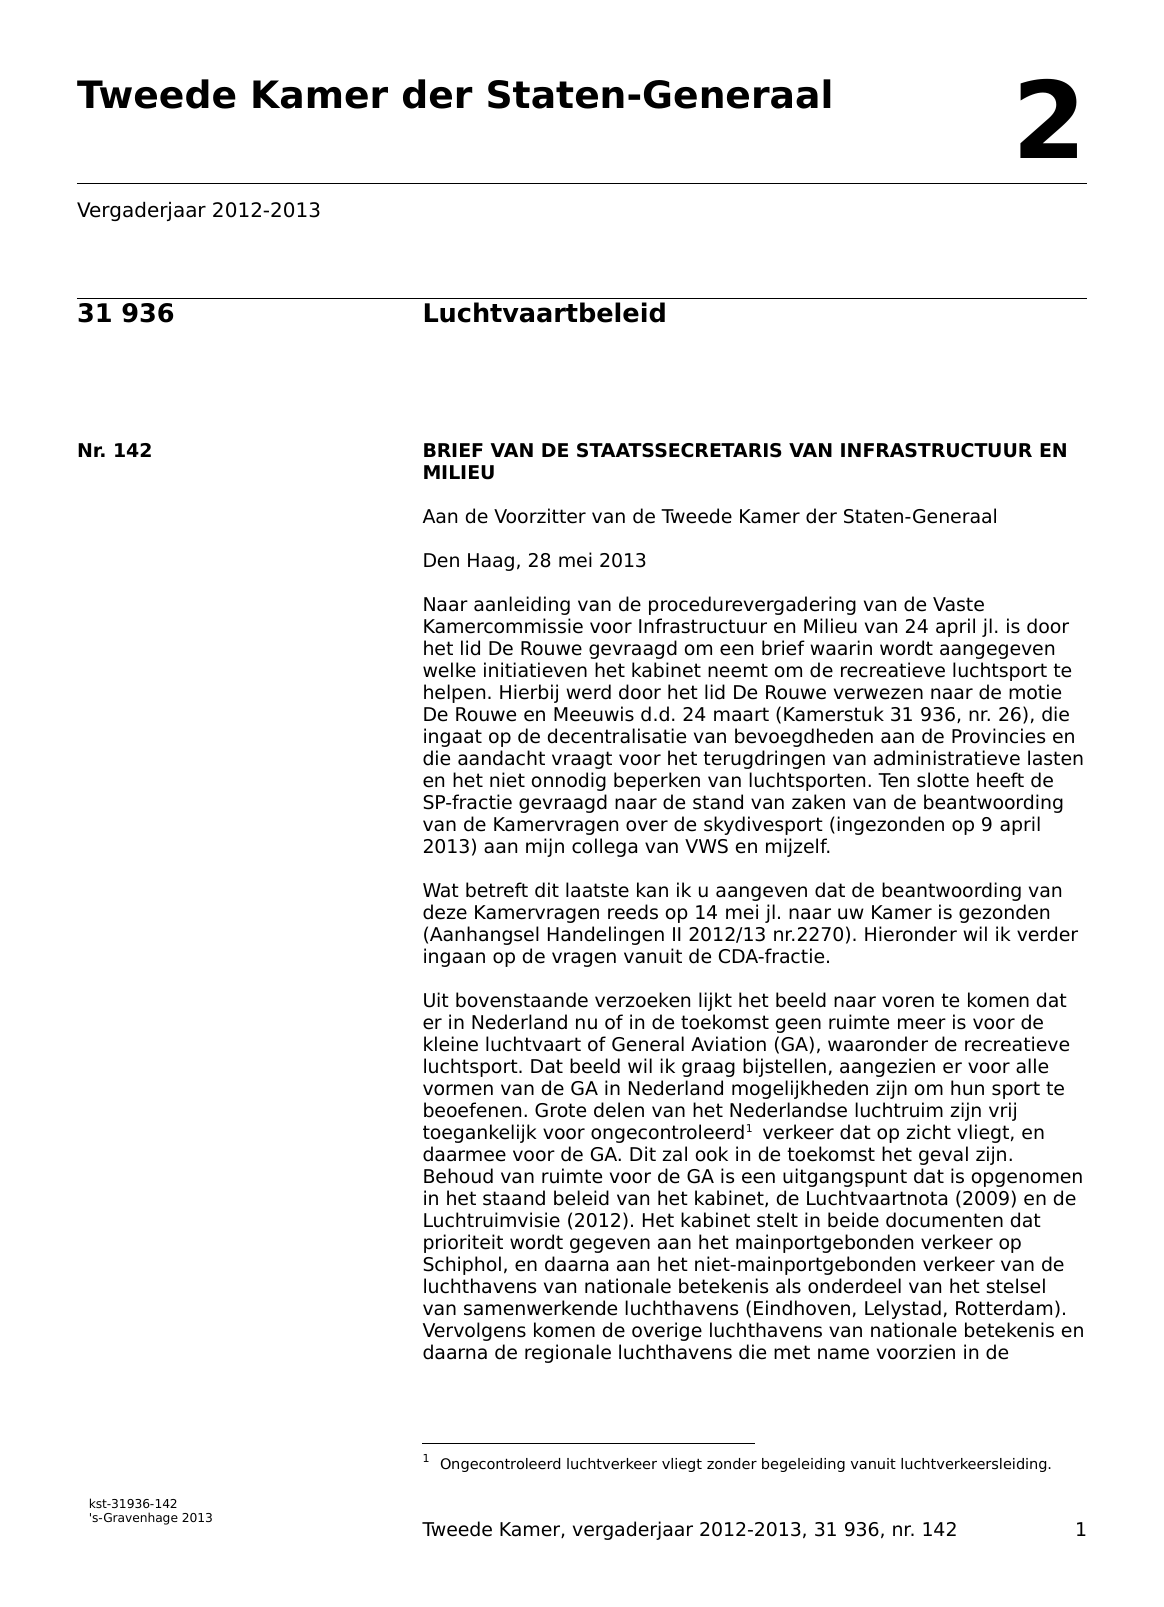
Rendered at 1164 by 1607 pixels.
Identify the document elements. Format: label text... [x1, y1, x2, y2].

subtitle Nr. 142 BRIEF VAN DE STAATSSECRETARIS VAN INFRASTRUCTUUR EN MILIEU [77, 440, 1087, 484]
table_header 2 [886, 59, 1087, 183]
text kst-31936-142 [88, 1497, 323, 1511]
table_header Tweede Kamer der Staten-Generaal [77, 59, 886, 183]
table_cell Vergaderjaar 2012-2013 [77, 184, 1087, 298]
text Ongecontroleerd luchtverkeer vliegt zonder begeleiding vanuit luchtverkeersleiding. [422, 1452, 1087, 1474]
text 's-Gravenhage 2013 [88, 1511, 323, 1525]
text Wat betreft dit laatste kan ik u aangeven dat de beantwoording van deze Kamervragen reeds op 14 mei jl. naar uw Kamer is gezonden (Aanhangsel Handelingen II 2012/13 nr.2270). Hieronder wil ik verder ingaan op de vragen vanuit de CDA-fractie. [422, 880, 1087, 968]
subtitle 31 936 Luchtvaartbeleid [77, 299, 1087, 329]
text Aan de Voorzitter van de Tweede Kamer der Staten-Generaal [422, 506, 1087, 528]
text Den Haag, 28 mei 2013 [422, 550, 1087, 572]
text Uit bovenstaande verzoeken lijkt het beeld naar voren te komen dat er in Nederland nu of in de toekomst geen ruimte meer is voor de kleine luchtvaart of General Aviation (GA), waaronder de recreatieve luchtsport. Dat beeld wil ik graag bijstellen, aangezien er voor alle vormen van de GA in Nederland mogelijkheden zijn om hun sport te beoefenen. Grote delen van het Nederlandse luchtruim zijn vrij toegankelijk voor ongecontroleerd verkeer dat op zicht vliegt, en daarmee voor de GA. Dit zal ook in de toekomst het geval zijn. Behoud van ruimte voor de GA is een uitgangspunt dat is opgenomen in het staand beleid van het kabinet, de Luchtvaartnota (2009) en de Luchtruimvisie (2012). Het kabinet stelt in beide documenten dat prioriteit wordt gegeven aan het mainportgebonden verkeer op Schiphol, en daarna aan het niet-mainportgebonden verkeer van de luchthavens van nationale betekenis als onderdeel van het stelsel van samenwerkende luchthavens (Eindhoven, Lelystad, Rotterdam). Vervolgens komen de overige luchthavens van nationale betekenis en daarna de regionale luchthavens die met name voorzien in de [422, 990, 1087, 1364]
text Naar aanleiding van de procedurevergadering van de Vaste Kamercommissie voor Infrastructuur en Milieu van 24 april jl. is door het lid De Rouwe gevraagd om een brief waarin wordt aangegeven welke initiatieven het kabinet neemt om de recreatieve luchtsport te helpen. Hierbij werd door het lid De Rouwe verwezen naar de motie De Rouwe en Meeuwis d.d. 24 maart (Kamerstuk 31 936, nr. 26), die ingaat op de decentralisatie van bevoegdheden aan de Provincies en die aandacht vraagt voor het terugdringen van administratieve lasten en het niet onnodig beperken van luchtsporten. Ten slotte heeft de SP-fractie gevraagd naar de stand van zaken van de beantwoording van de Kamervragen over de skydivesport (ingezonden op 9 april 2013) aan mijn collega van VWS en mijzelf. [422, 594, 1087, 858]
